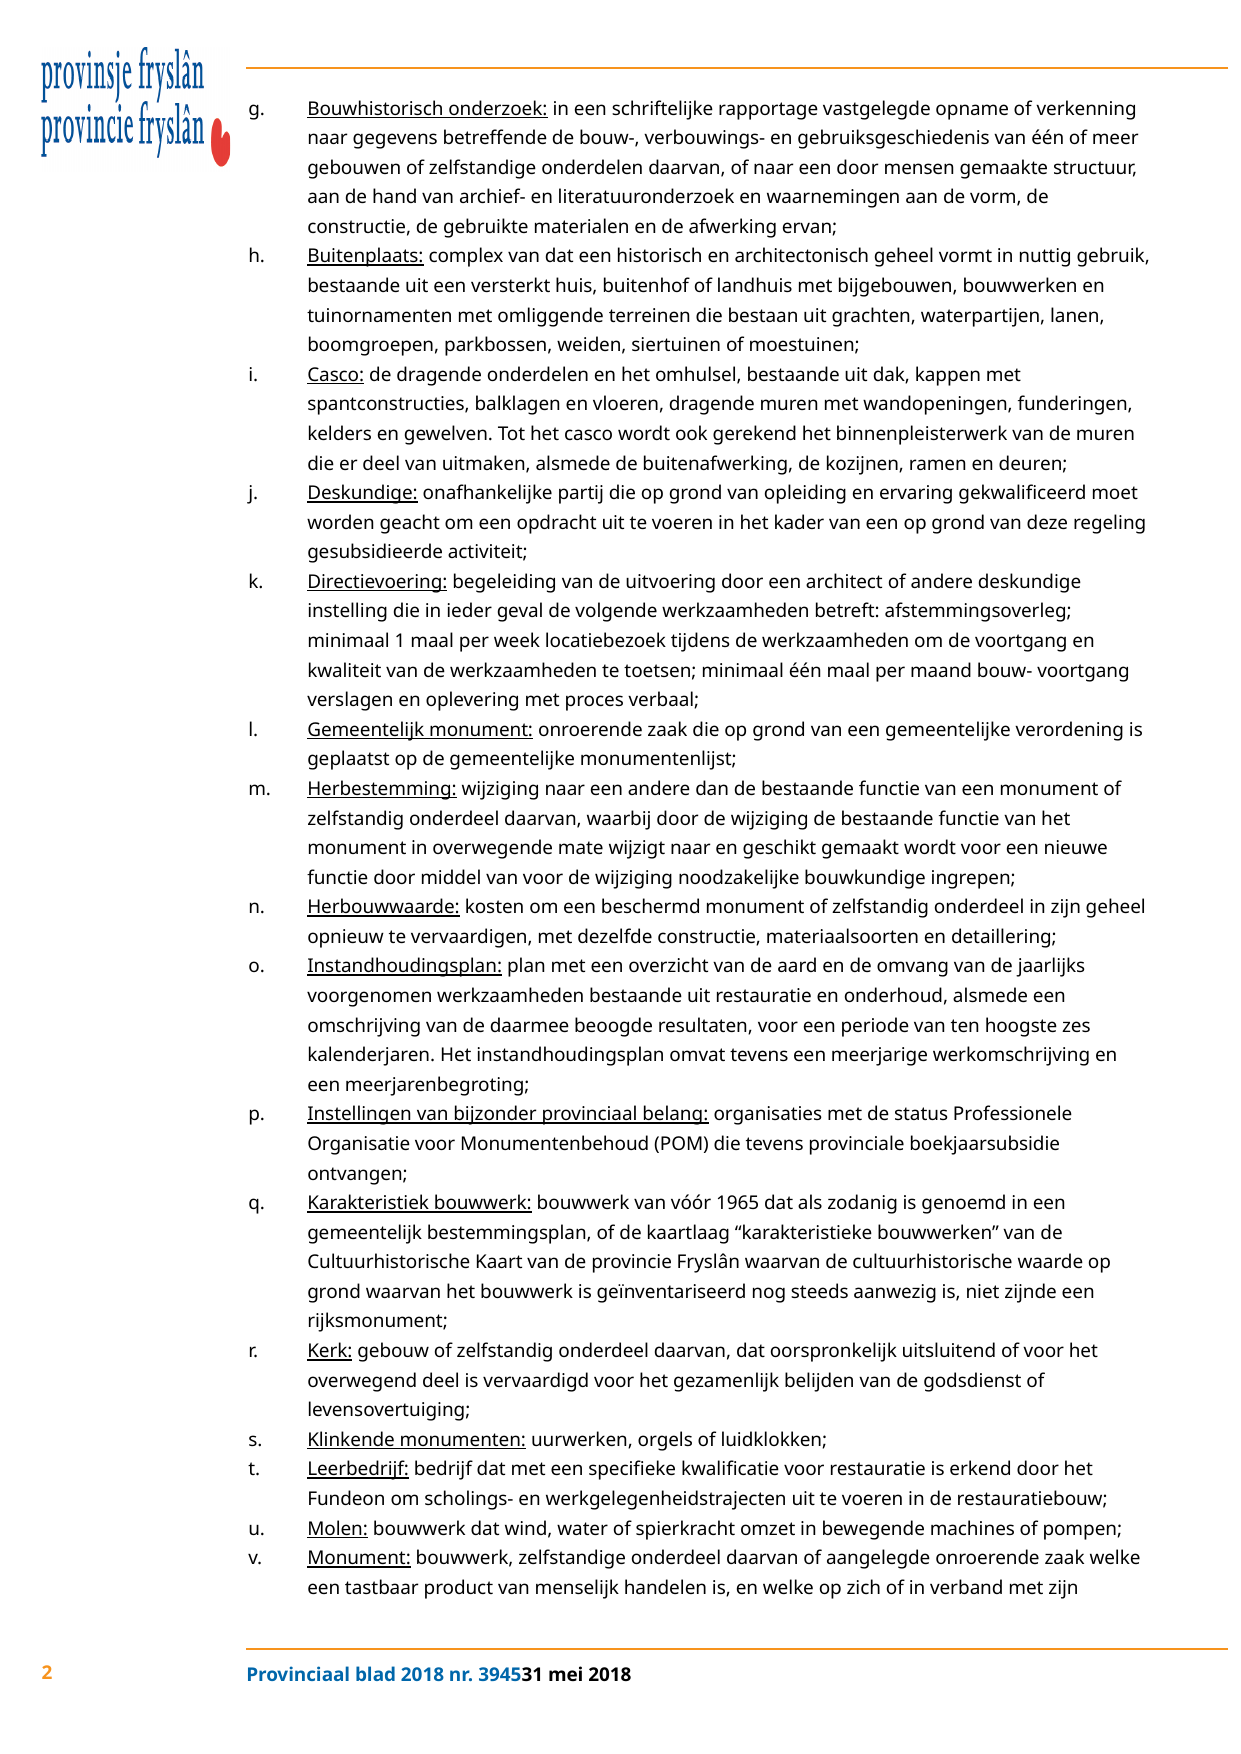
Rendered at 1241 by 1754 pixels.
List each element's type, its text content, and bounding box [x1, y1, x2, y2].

list Casco: de dragende onderdelen en het omhulsel, bestaande uit dak, kappen met spantconstructies, balklagen en vloeren, dragende muren met wandopeningen, funderingen, kelders en gewelven. Tot het casco wordt ook gerekend het binnenpleisterwerk van de muren die er deel van uitmaken, alsmede de buitenafwerking, de kozijnen, ramen en deuren; [248, 361, 1152, 476]
list Klinkende monumenten: uurwerken, orgels of luidklokken; [248, 1426, 1152, 1452]
list Bouwhistorisch onderzoek: in een schriftelijke rapportage vastgelegde opname of verkenning naar gegevens betreffende de bouw-, verbouwings- en gebruiksgeschiedenis van één of meer gebouwen of zelfstandige onderdelen daarvan, of naar een door mensen gemaakte structuur, aan de hand van archief- en literatuuronderzoek en waarnemingen aan de vorm, de constructie, de gebruikte materialen en de afwerking ervan; [248, 95, 1152, 239]
list Leerbedrijf: bedrijf dat met een specifieke kwalificatie voor restauratie is erkend door het Fundeon om scholings- en werkgelegenheidstrajecten uit te voeren in de restauratiebouw; [248, 1456, 1152, 1511]
list Directievoering: begeleiding van de uitvoering door een architect of andere deskundige instelling die in ieder geval de volgende werkzaamheden betreft: afstemmingsoverleg; minimaal 1 maal per week locatiebezoek tijdens de werkzaamheden om de voortgang en kwaliteit van de werkzaamheden te toetsen; minimaal één maal per maand bouw- voortgang verslagen en oplevering met proces verbaal; [248, 568, 1152, 712]
list Molen: bouwwerk dat wind, water of spierkracht omzet in bewegende machines of pompen; [248, 1515, 1152, 1541]
list Kerk: gebouw of zelfstandig onderdeel daarvan, dat oorspronkelijk uitsluitend of voor het overwegend deel is vervaardigd voor het gezamenlijk belijden van de godsdienst of levensovertuiging; [248, 1337, 1152, 1422]
list Herbestemming: wijziging naar een andere dan de bestaande functie van een monument of zelfstandig onderdeel daarvan, waarbij door de wijziging de bestaande functie van het monument in overwegende mate wijzigt naar en geschikt gemaakt wordt voor een nieuwe functie door middel van voor de wijziging noodzakelijke bouwkundige ingrepen; [248, 775, 1152, 890]
list Karakteristiek bouwwerk: bouwwerk van vóór 1965 dat als zodanig is genoemd in een gemeentelijk bestemmingsplan, of de kaartlaag “karakteristieke bouwwerken” van de Cultuurhistorische Kaart van de provincie Fryslân waarvan de cultuurhistorische waarde op grond waarvan het bouwwerk is geïnventariseerd nog steeds aanwezig is, niet zijnde een rijksmonument; [248, 1189, 1152, 1333]
list Deskundige: onafhankelijke partij die op grond van opleiding en ervaring gekwalificeerd moet worden geacht om een opdracht uit te voeren in het kader van een op grond van deze regeling gesubsidieerde activiteit; [248, 479, 1152, 564]
list Gemeentelijk monument: onroerende zaak die op grond van een gemeentelijke verordening is geplaatst op de gemeentelijke monumentenlijst; [248, 716, 1152, 771]
list Monument: bouwwerk, zelfstandige onderdeel daarvan of aangelegde onroerende zaak welke een tastbaar product van menselijk handelen is, en welke op zich of in verband met zijn [248, 1544, 1152, 1600]
list Instandhoudingsplan: plan met een overzicht van de aard en de omvang van de jaarlijks voorgenomen werkzaamheden bestaande uit restauratie en onderhoud, alsmede een omschrijving van de daarmee beoogde resultaten, voor een periode van ten hoogste zes kalenderjaren. Het instandhoudingsplan omvat tevens een meerjarige werkomschrijving en een meerjarenbegroting; [248, 953, 1152, 1097]
list Instellingen van bijzonder provinciaal belang: organisaties met de status Professionele Organisatie voor Monumentenbehoud (POM) die tevens provinciale boekjaarsubsidie ontvangen; [248, 1101, 1152, 1186]
list Buitenplaats: complex van dat een historisch en architectonisch geheel vormt in nuttig gebruik, bestaande uit een versterkt huis, buitenhof of landhuis met bijgebouwen, bouwwerken en tuinornamenten met omliggende terreinen die bestaan uit grachten, waterpartijen, lanen, boomgroepen, parkbossen, weiden, siertuinen of moestuinen; [248, 243, 1152, 357]
list Herbouwwaarde: kosten om een beschermd monument of zelfstandig onderdeel in zijn geheel opnieuw te vervaardigen, met dezelfde constructie, materiaalsoorten en detaillering; [248, 893, 1152, 949]
picture [41, 47, 231, 172]
